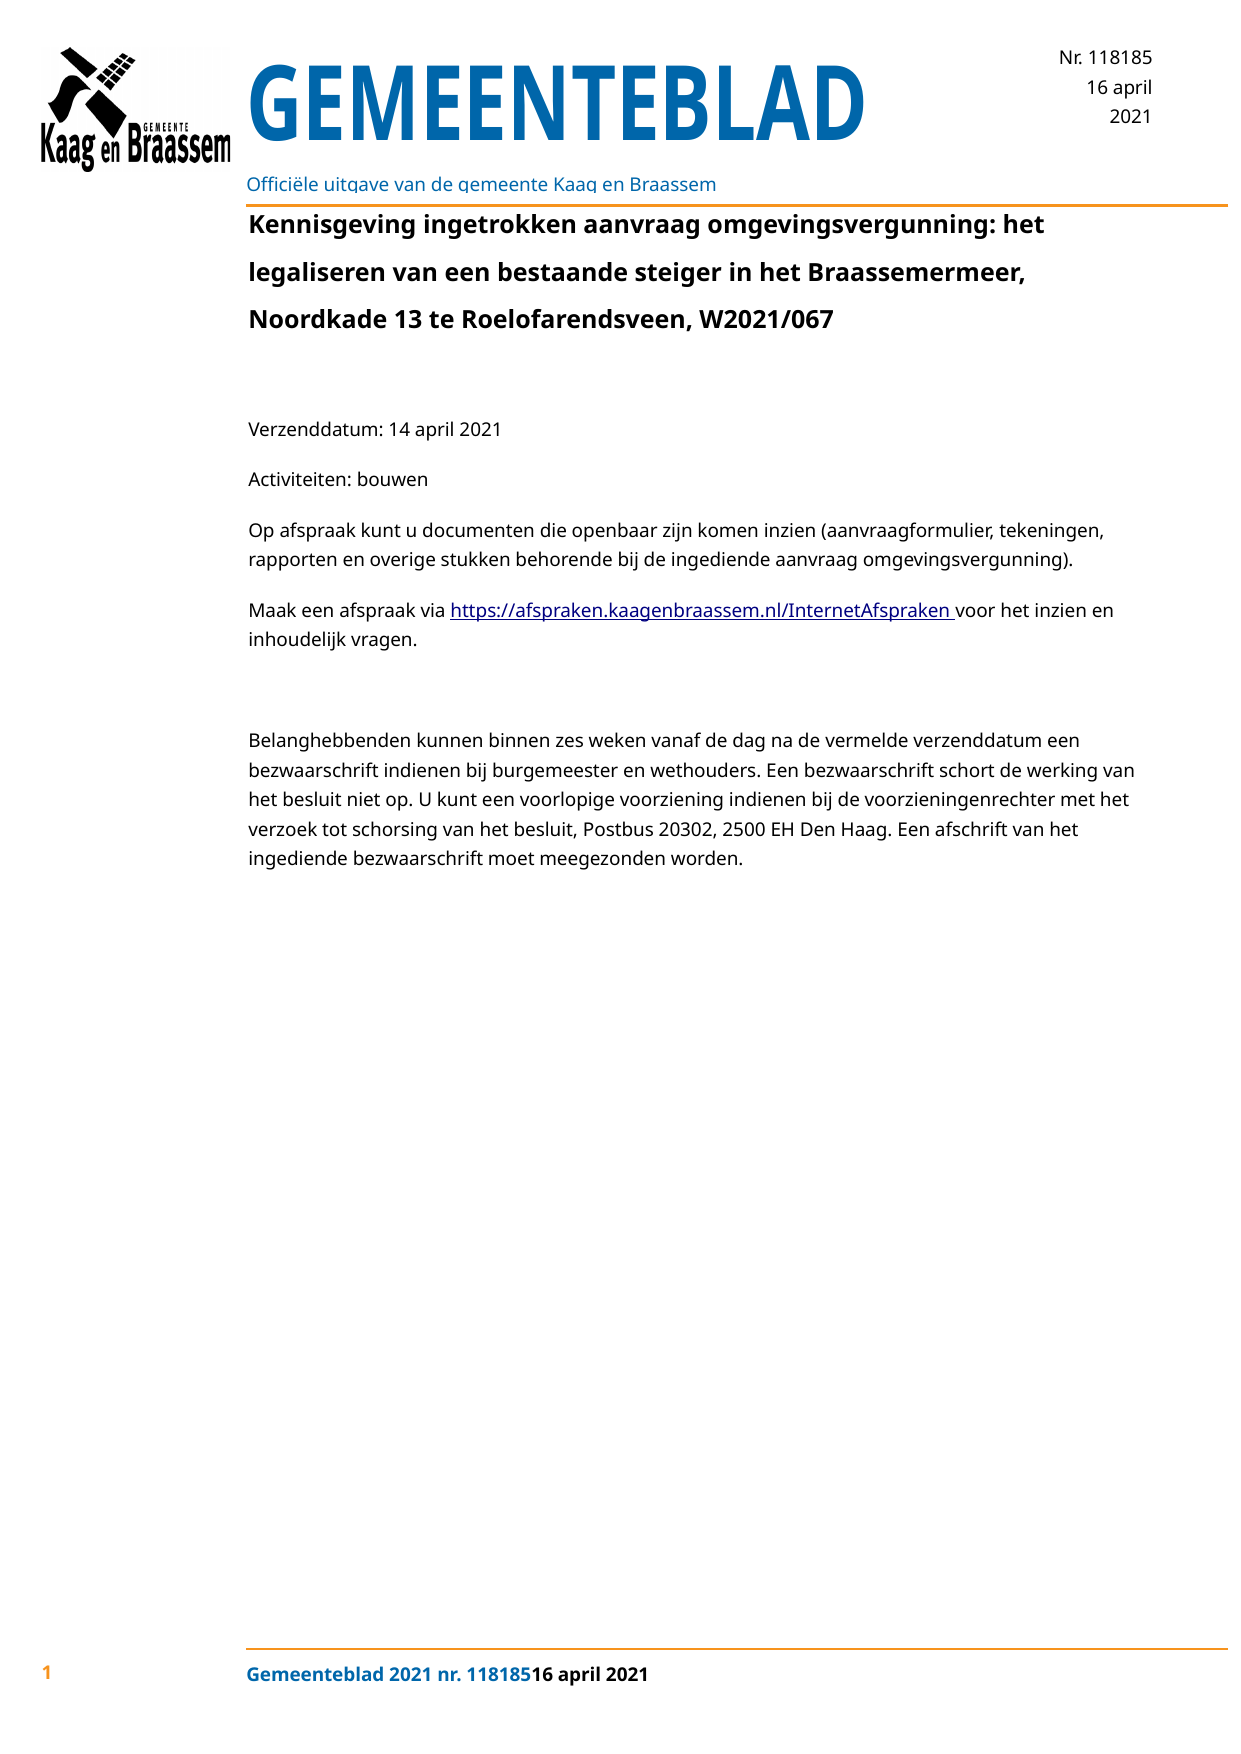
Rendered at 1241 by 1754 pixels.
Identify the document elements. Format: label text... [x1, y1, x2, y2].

text Op afspraak kunt u documenten die openbaar zijn komen inzien (aanvraagformulier, tekeningen, rapporten en overige stukken behorende bij de ingediende aanvraag omgevingsvergunning). [248, 517, 1152, 572]
text Kennisgeving ingetrokken aanvraag omgevingsvergunning: het legaliseren van een bestaande steiger in het Braassemermeer, Noordkade 13 te Roelofarendsveen, W2021/067 [248, 207, 1152, 336]
picture [41, 47, 231, 172]
text Belanghebbenden kunnen binnen zes weken vanaf de dag na de vermelde verzenddatum een bezwaarschrift indienen bij burgemeester en wethouders. Een bezwaarschrift schort de werking van het besluit niet op. U kunt een voorlopige voorziening indienen bij de voorzieningenrechter met het verzoek tot schorsing van het besluit, Postbus 20302, 2500 EH Den Haag. Een afschrift van het ingediende bezwaarschrift moet meegezonden worden. [248, 727, 1152, 871]
text Activiteiten: bouwen [248, 466, 1152, 492]
text Verzenddatum: 14 april 2021 [248, 416, 1152, 442]
text Maak een afspraak via https://afspraken.kaagenbraassem.nl/InternetAfspraken voor het inzien en inhoudelijk vragen. [248, 597, 1152, 652]
